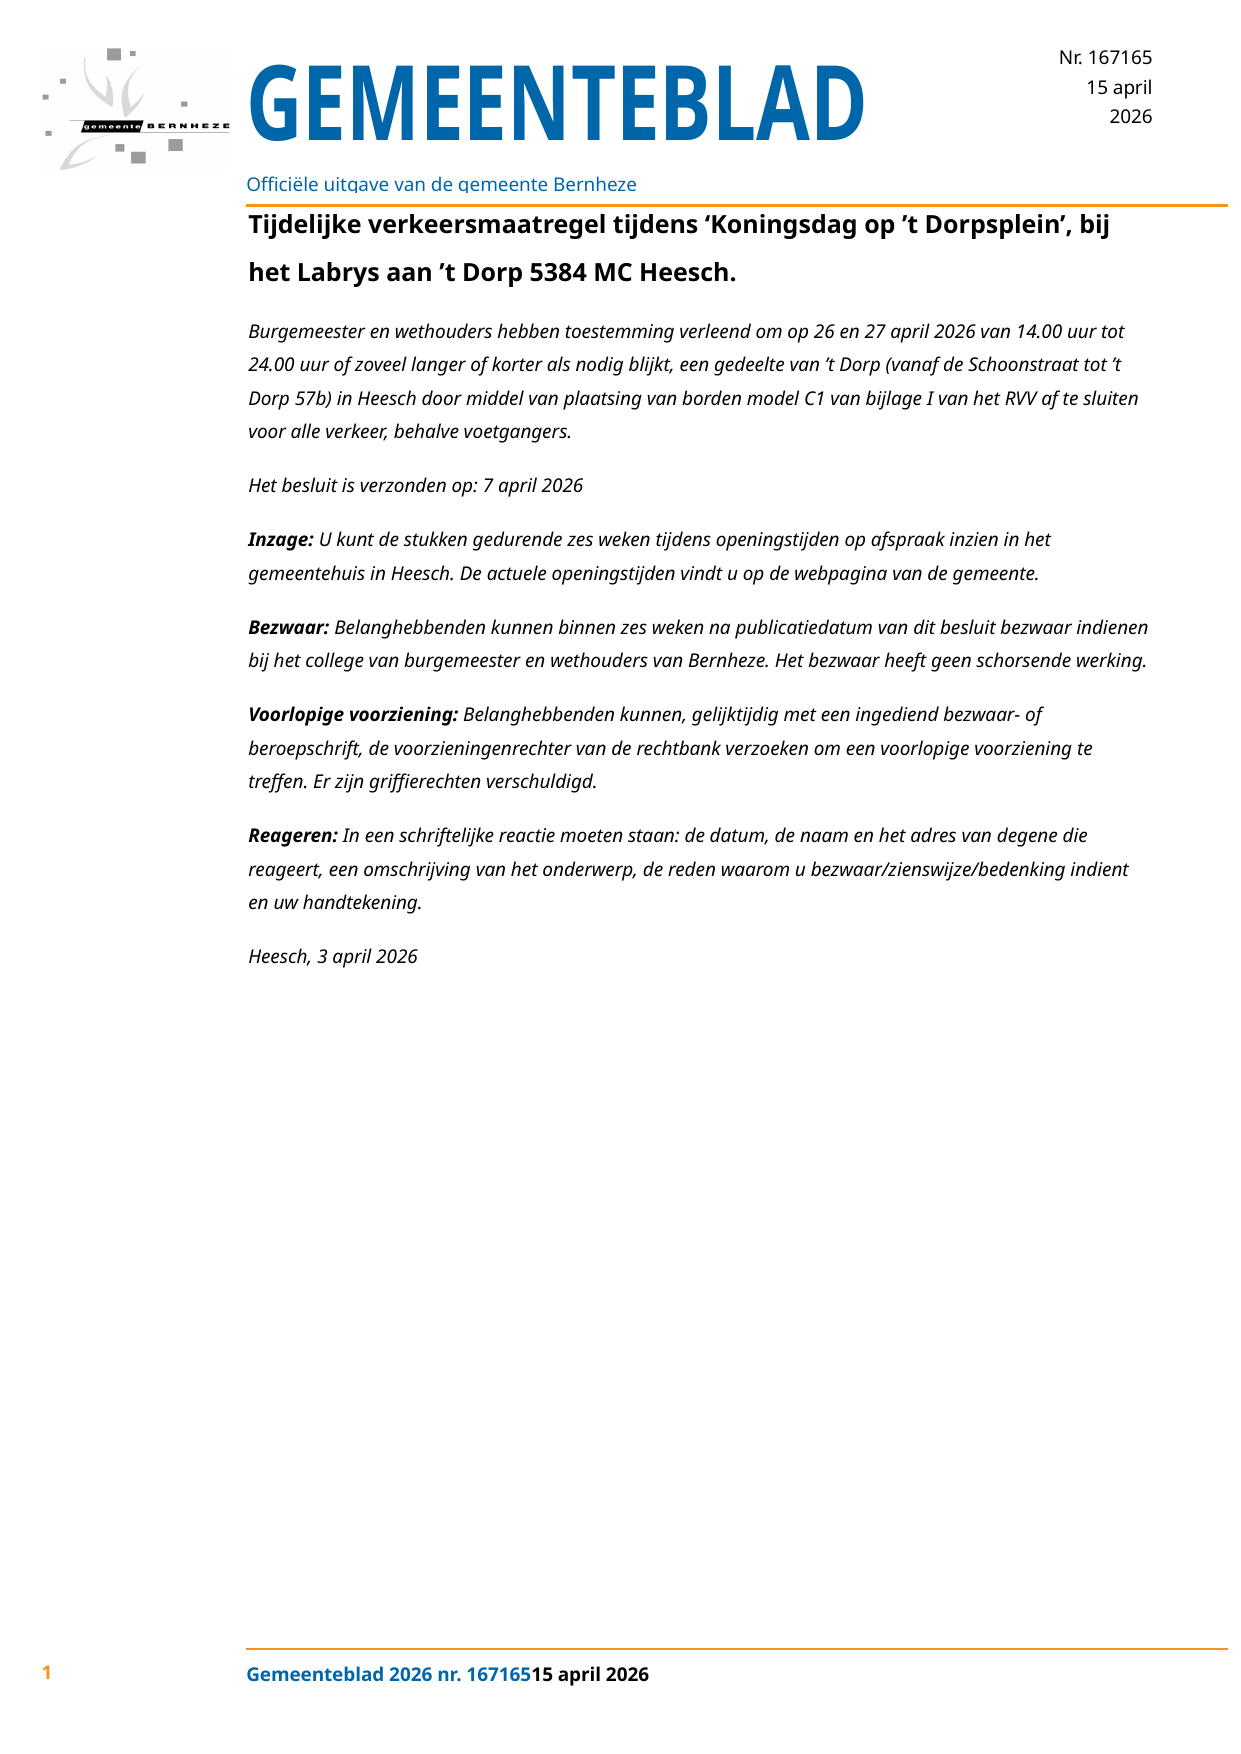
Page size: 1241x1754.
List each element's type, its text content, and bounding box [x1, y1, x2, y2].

text Bezwaar: Belanghebbenden kunnen binnen zes weken na publicatiedatum van dit besluit bezwaar indienen bij het college van burgemeester en wethouders van Bernheze. Het bezwaar heeft geen schorsende werking. [248, 614, 1152, 673]
picture [41, 47, 231, 172]
text Tijdelijke verkeersmaatregel tijdens ‘Koningsdag op ’t Dorpsplein’, bij het Labrys aan ’t Dorp 5384 MC Heesch. [248, 207, 1152, 288]
text Heesch, 3 april 2026 [248, 943, 1152, 969]
text Het besluit is verzonden op: 7 april 2026 [248, 472, 1152, 498]
text Reageren: In een schriftelijke reactie moeten staan: de datum, de naam en het adres van degene die reageert, een omschrijving van het onderwerp, de reden waarom u bezwaar/zienswijze/bedenking indient en uw handtekening. [248, 822, 1152, 915]
text Voorlopige voorziening: Belanghebbenden kunnen, gelijktijdig met een ingediend bezwaar- of beroepschrift, de voorzieningenrechter van de rechtbank verzoeken om een voorlopige voorziening te treffen. Er zijn griffierechten verschuldigd. [248, 701, 1152, 794]
text Inzage: U kunt de stukken gedurende zes weken tijdens openingstijden op afspraak inzien in het gemeentehuis in Heesch. De actuele openingstijden vindt u op de webpagina van de gemeente. [248, 526, 1152, 586]
text Burgemeester en wethouders hebben toestemming verleend om op 26 en 27 april 2026 van 14.00 uur tot 24.00 uur of zoveel langer of korter als nodig blijkt, een gedeelte van ’t Dorp (vanaf de Schoonstraat tot ’t Dorp 57b) in Heesch door middel van plaatsing van borden model C1 van bijlage I van het RVV af te sluiten voor alle verkeer, behalve voetgangers. [248, 318, 1152, 444]
